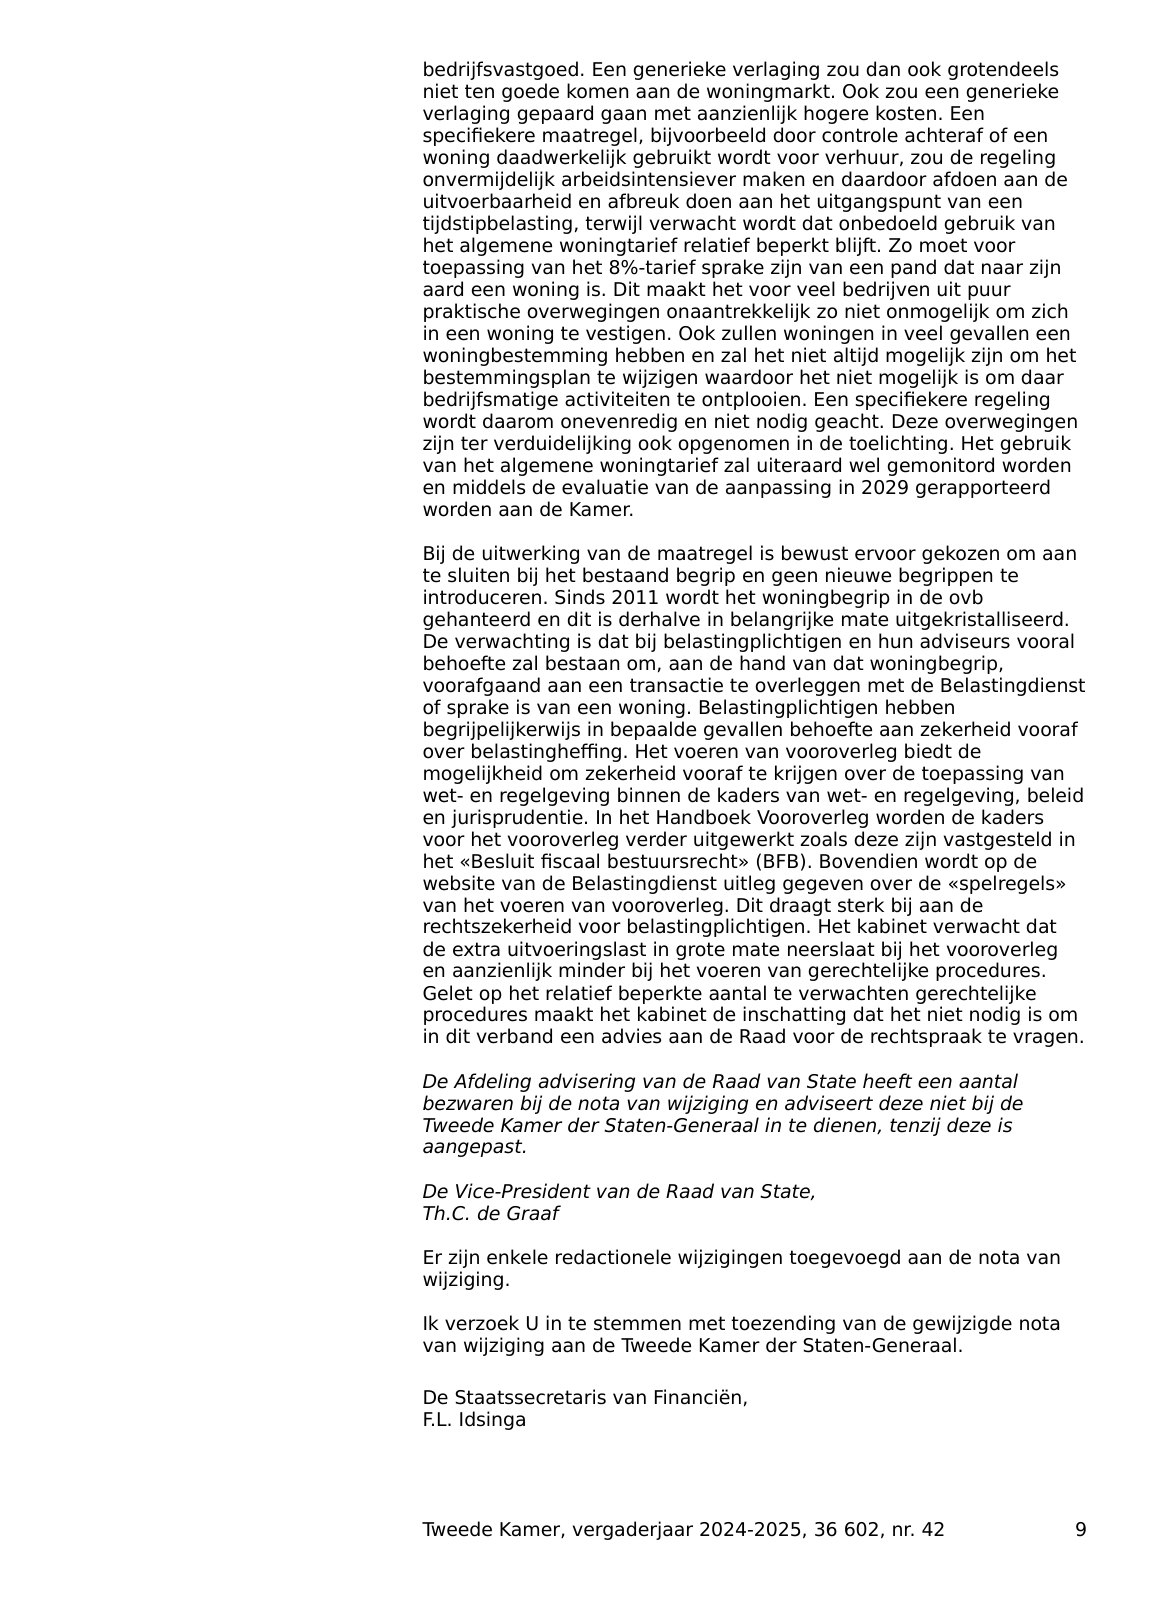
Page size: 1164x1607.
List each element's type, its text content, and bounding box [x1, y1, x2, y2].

text Bij de uitwerking van de maatregel is bewust ervoor gekozen om aan te sluiten bij het bestaand begrip en geen nieuwe begrippen te introduceren. Sinds 2011 wordt het woningbegrip in de ovb gehanteerd en dit is derhalve in belangrijke mate uitgekristalliseerd. De verwachting is dat bij belastingplichtigen en hun adviseurs vooral behoefte zal bestaan om, aan de hand van dat woningbegrip, voorafgaand aan een transactie te overleggen met de Belastingdienst of sprake is van een woning. Belastingplichtigen hebben begrijpelijkerwijs in bepaalde gevallen behoefte aan zekerheid vooraf over belastingheffing. Het voeren van vooroverleg biedt de mogelijkheid om zekerheid vooraf te krijgen over de toepassing van wet- en regelgeving binnen de kaders van wet- en regelgeving, beleid en jurisprudentie. In het Handboek Vooroverleg worden de kaders voor het vooroverleg verder uitgewerkt zoals deze zijn vastgesteld in het «Besluit fiscaal bestuursrecht» (BFB). Bovendien wordt op de website van de Belastingdienst uitleg gegeven over de «spelregels» van het voeren van vooroverleg. Dit draagt sterk bij aan de rechtszekerheid voor belastingplichtigen. Het kabinet verwacht dat de extra uitvoeringslast in grote mate neerslaat bij het vooroverleg en aanzienlijk minder bij het voeren van gerechtelijke procedures. Gelet op het relatief beperkte aantal te verwachten gerechtelijke procedures maakt het kabinet de inschatting dat het niet nodig is om in dit verband een advies aan de Raad voor de rechtspraak te vragen. [422, 543, 1087, 1048]
text bedrijfsvastgoed. Een generieke verlaging zou dan ook grotendeels niet ten goede komen aan de woningmarkt. Ook zou een generieke verlaging gepaard gaan met aanzienlijk hogere kosten. Een specifiekere maatregel, bijvoorbeeld door controle achteraf of een woning daadwerkelijk gebruikt wordt voor verhuur, zou de regeling onvermijdelijk arbeidsintensiever maken en daardoor afdoen aan de uitvoerbaarheid en afbreuk doen aan het uitgangspunt van een tijdstipbelasting, terwijl verwacht wordt dat onbedoeld gebruik van het algemene woningtarief relatief beperkt blijft. Zo moet voor toepassing van het 8%-tarief sprake zijn van een pand dat naar zijn aard een woning is. Dit maakt het voor veel bedrijven uit puur praktische overwegingen onaantrekkelijk zo niet onmogelijk om zich in een woning te vestigen. Ook zullen woningen in veel gevallen een woningbestemming hebben en zal het niet altijd mogelijk zijn om het bestemmingsplan te wijzigen waardoor het niet mogelijk is om daar bedrijfsmatige activiteiten te ontplooien. Een specifiekere regeling wordt daarom onevenredig en niet nodig geacht. Deze overwegingen zijn ter verduidelijking ook opgenomen in de toelichting. Het gebruik van het algemene woningtarief zal uiteraard wel gemonitord worden en middels de evaluatie van de aanpassing in 2029 gerapporteerd worden aan de Kamer. [422, 59, 1087, 521]
text Er zijn enkele redactionele wijzigingen toegevoegd aan de nota van wijziging. [422, 1247, 1087, 1291]
text De Afdeling advisering van de Raad van State heeft een aantal bezwaren bij de nota van wijziging en adviseert deze niet bij de Tweede Kamer der Staten-Generaal in te dienen, tenzij deze is aangepast. [422, 1071, 1087, 1158]
text Th.C. de Graaf [422, 1203, 1087, 1224]
text Ik verzoek U in te stemmen met toezending van de gewijzigde nota van wijziging aan de Tweede Kamer der Staten-Generaal. [422, 1313, 1087, 1357]
text De Staatssecretaris van Financiën, F.L. Idsinga [422, 1387, 1087, 1431]
text De Vice-President van de Raad van State, [422, 1181, 1087, 1203]
